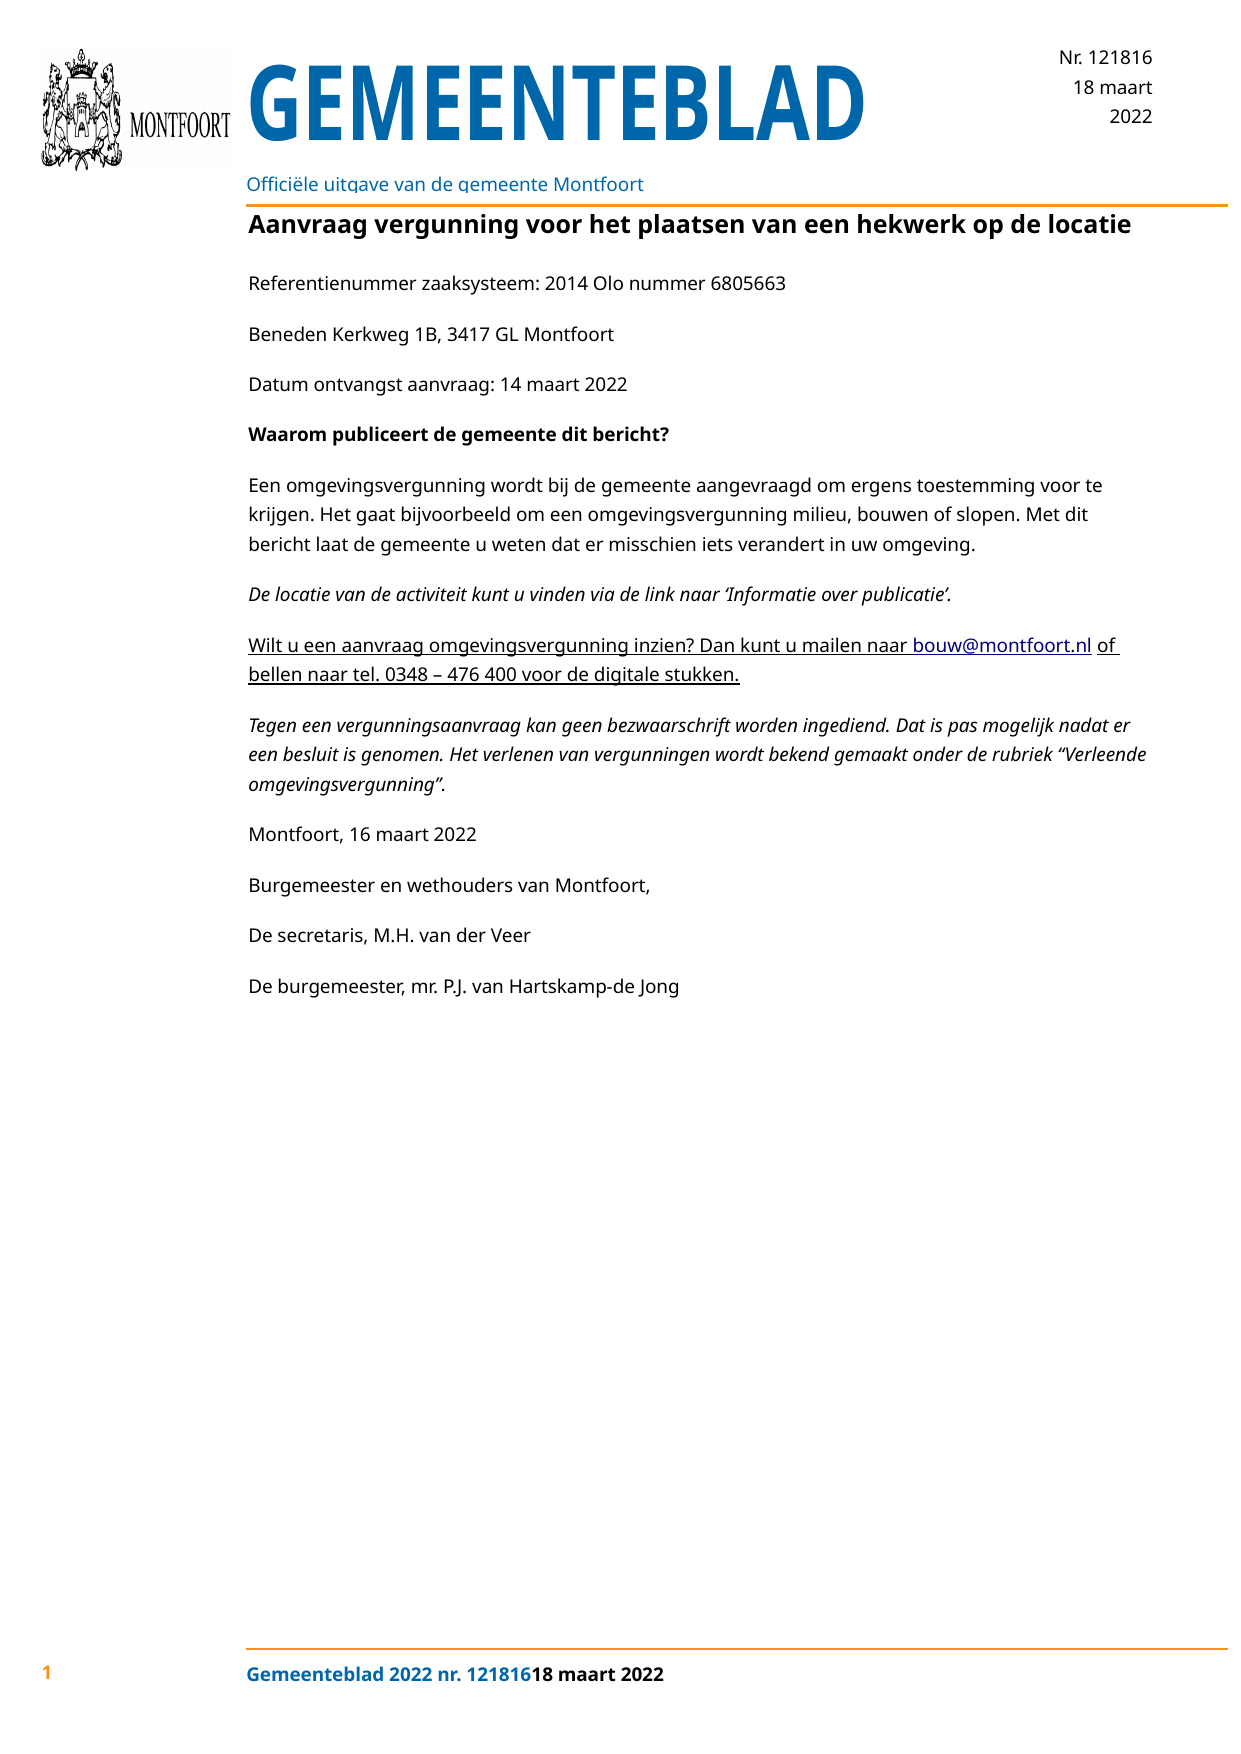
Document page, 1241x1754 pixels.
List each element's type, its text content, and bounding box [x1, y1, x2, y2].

text De burgemeester, mr. P.J. van Hartskamp-de Jong [248, 973, 1152, 998]
text Referentienummer zaaksysteem: 2014 Olo nummer 6805663 [248, 270, 1152, 296]
text Waarom publiceert de gemeente dit bericht? [248, 422, 1152, 447]
picture [41, 47, 231, 172]
text De locatie van de activiteit kunt u vinden via de link naar ‘Informatie over publicatie’. [248, 582, 1152, 607]
text Aanvraag vergunning voor het plaatsen van een hekwerk op de locatie [248, 207, 1152, 241]
text Burgemeester en wethouders van Montfoort, [248, 872, 1152, 898]
text Montfoort, 16 maart 2022 [248, 822, 1152, 847]
text Tegen een vergunningsaanvraag kan geen bezwaarschrift worden ingediend. Dat is pas mogelijk nadat er een besluit is genomen. Het verlenen van vergunningen wordt bekend gemaakt onder de rubriek “Verleende omgevingsvergunning”. [248, 712, 1152, 797]
text Datum ontvangst aanvraag: 14 maart 2022 [248, 371, 1152, 397]
text Beneden Kerkweg 1B, 3417 GL Montfoort [248, 321, 1152, 346]
text Een omgevingsvergunning wordt bij de gemeente aangevraagd om ergens toestemming voor te krijgen. Het gaat bijvoorbeeld om een omgevingsvergunning milieu, bouwen of slopen. Met dit bericht laat de gemeente u weten dat er misschien iets verandert in uw omgeving. [248, 472, 1152, 557]
text Wilt u een aanvraag omgevingsvergunning inzien? Dan kunt u mailen naar bouw@montfoort.nl of bellen naar tel. 0348 – 476 400 voor de digitale stukken. [248, 632, 1152, 687]
text De secretaris, M.H. van der Veer [248, 922, 1152, 948]
